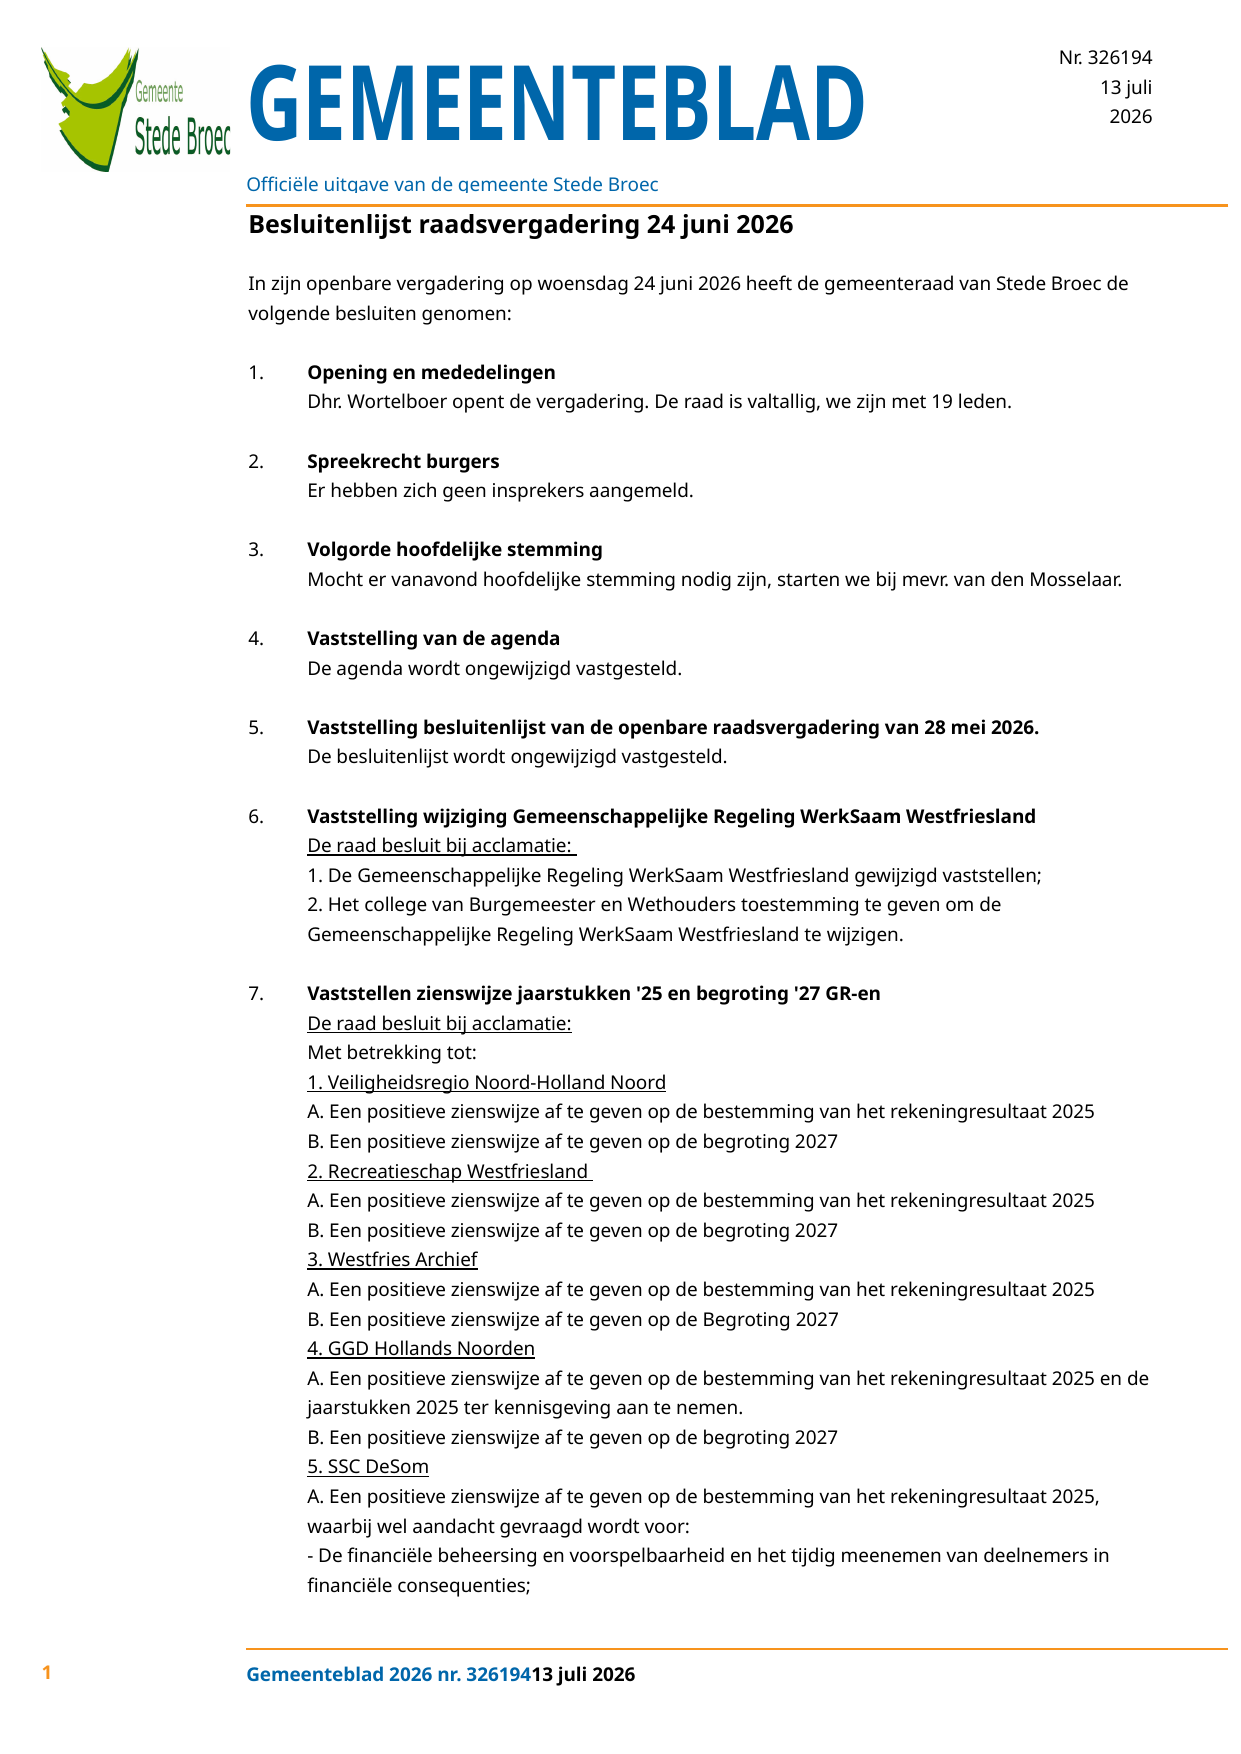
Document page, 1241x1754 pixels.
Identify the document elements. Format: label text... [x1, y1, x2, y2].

list Vaststelling besluitenlijst van de openbare raadsvergadering van 28 mei 2026. [248, 714, 1152, 740]
text Besluitenlijst raadsvergadering 24 juni 2026 [248, 207, 1152, 241]
list A. Een positieve zienswijze af te geven op de bestemming van het rekeningresultaat 2025, waarbij wel aandacht gevraagd wordt voor: [248, 1483, 1152, 1538]
picture [41, 47, 231, 172]
list B. Een positieve zienswijze af te geven op de begroting 2027 [248, 1217, 1152, 1243]
list De raad besluit bij acclamatie: [248, 832, 1152, 858]
list 1. Veiligheidsregio Noord-Holland Noord [248, 1069, 1152, 1095]
list Opening en mededelingen [248, 359, 1152, 385]
list 2. Recreatieschap Westfriesland [248, 1158, 1152, 1183]
list Vaststellen zienswijze jaarstukken '25 en begroting '27 GR-en [248, 980, 1152, 1006]
list A. Een positieve zienswijze af te geven op de bestemming van het rekeningresultaat 2025 en de jaarstukken 2025 ter kennisgeving aan te nemen. [248, 1365, 1152, 1420]
list Dhr. Wortelboer opent de vergadering. De raad is valtallig, we zijn met 19 leden. [248, 389, 1152, 414]
list 5. SSC DeSom [248, 1454, 1152, 1479]
list Spreekrecht burgers [248, 448, 1152, 473]
list 2. Het college van Burgemeester en Wethouders toestemming te geven om de Gemeenschappelijke Regeling WerkSaam Westfriesland te wijzigen. [248, 892, 1152, 947]
text In zijn openbare vergadering op woensdag 24 juni 2026 heeft de gemeenteraad van Stede Broec de volgende besluiten genomen: [248, 270, 1152, 326]
list De agenda wordt ongewijzigd vastgesteld. [248, 655, 1152, 681]
list De besluitenlijst wordt ongewijzigd vastgesteld. [248, 744, 1152, 769]
list Vaststelling van de agenda [248, 625, 1152, 651]
list A. Een positieve zienswijze af te geven op de bestemming van het rekeningresultaat 2025 [248, 1276, 1152, 1302]
list 4. GGD Hollands Noorden [248, 1335, 1152, 1361]
list B. Een positieve zienswijze af te geven op de begroting 2027 [248, 1424, 1152, 1450]
list B. Een positieve zienswijze af te geven op de begroting 2027 [248, 1128, 1152, 1154]
list Met betrekking tot: [248, 1039, 1152, 1065]
list A. Een positieve zienswijze af te geven op de bestemming van het rekeningresultaat 2025 [248, 1099, 1152, 1124]
list A. Een positieve zienswijze af te geven op de bestemming van het rekeningresultaat 2025 [248, 1187, 1152, 1213]
list Er hebben zich geen insprekers aangemeld. [248, 477, 1152, 503]
list 1. De Gemeenschappelijke Regeling WerkSaam Westfriesland gewijzigd vaststellen; [248, 862, 1152, 888]
list Volgorde hoofdelijke stemming [248, 537, 1152, 562]
list 3. Westfries Archief [248, 1247, 1152, 1272]
list Vaststelling wijziging Gemeenschappelijke Regeling WerkSaam Westfriesland [248, 803, 1152, 828]
list - De financiële beheersing en voorspelbaarheid en het tijdig meenemen van deelnemers in financiële consequenties; [248, 1542, 1152, 1598]
list De raad besluit bij acclamatie: [248, 1010, 1152, 1036]
list B. Een positieve zienswijze af te geven op de Begroting 2027 [248, 1306, 1152, 1331]
list Mocht er vanavond hoofdelijke stemming nodig zijn, starten we bij mevr. van den Mosselaar. [248, 566, 1152, 592]
